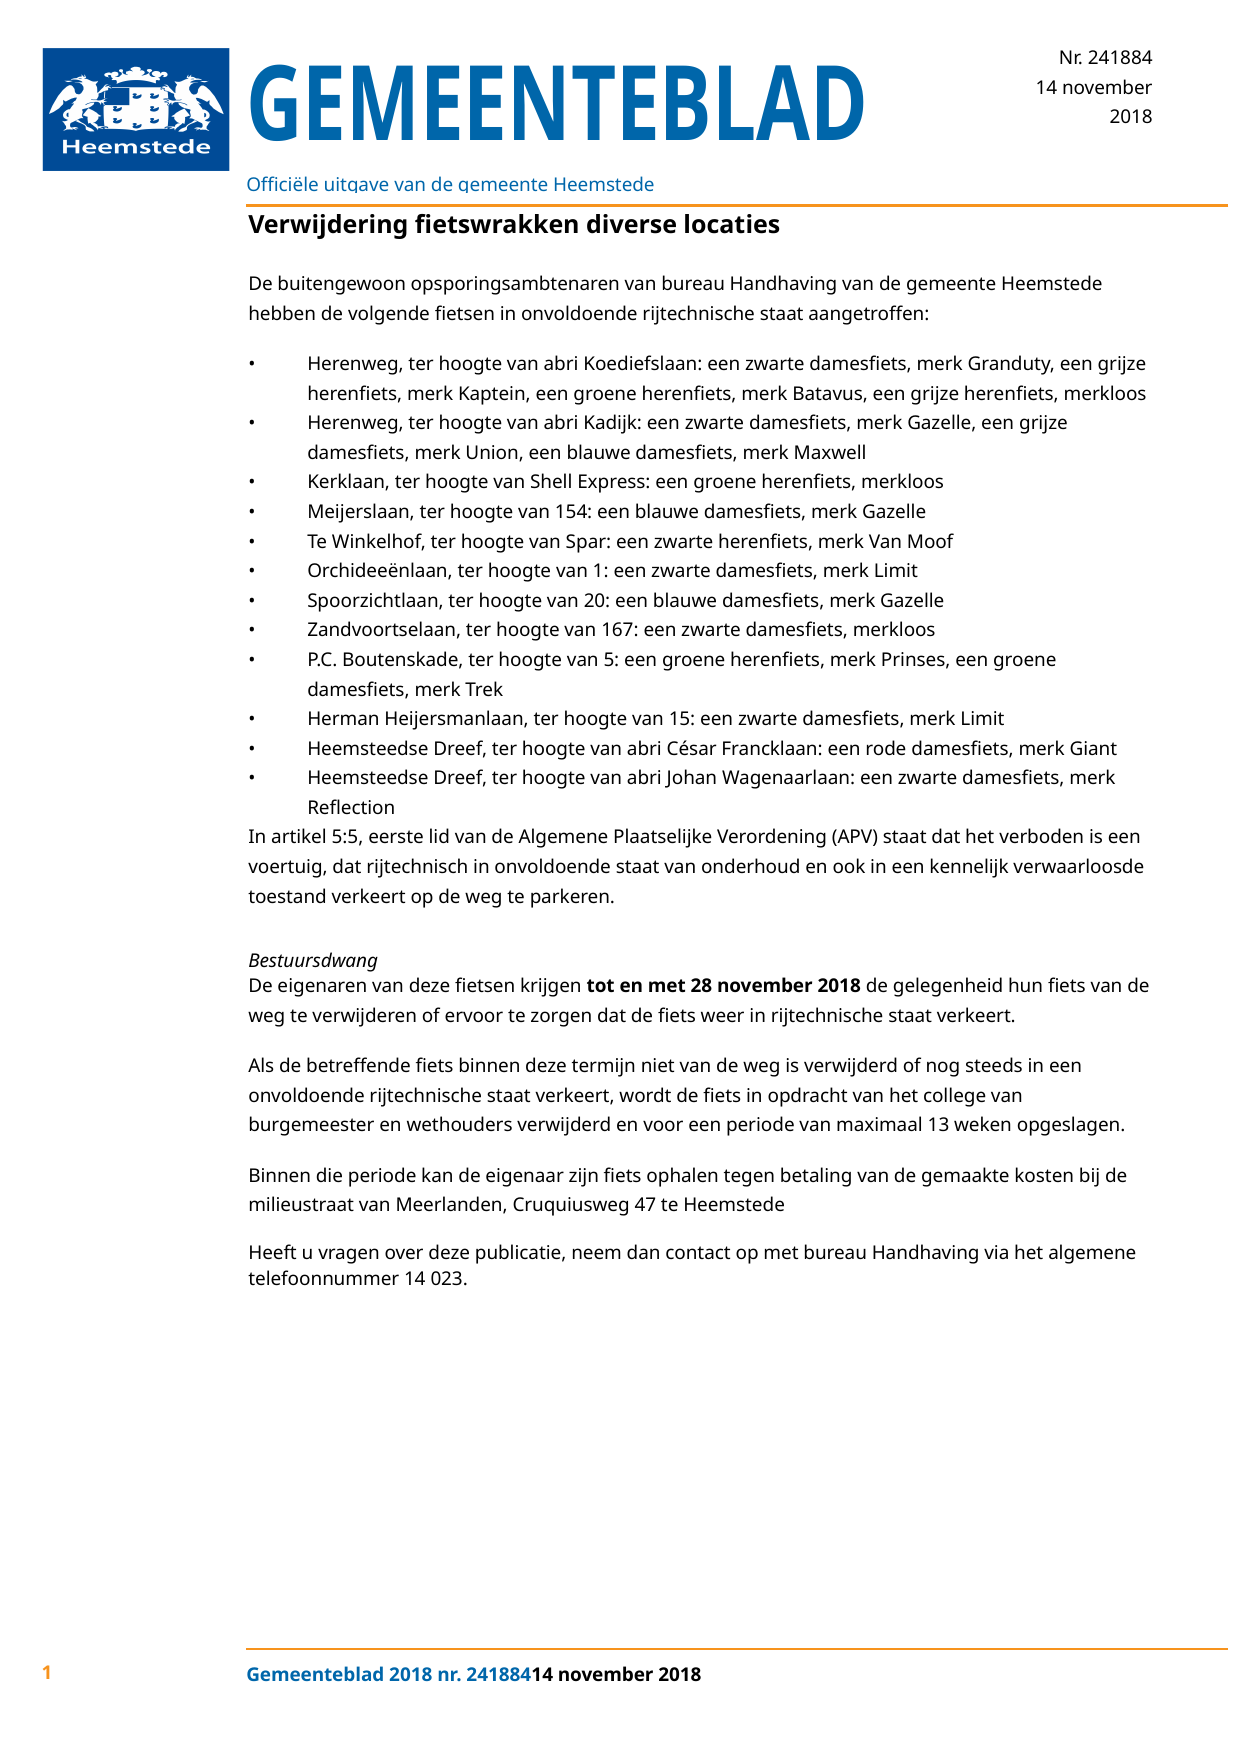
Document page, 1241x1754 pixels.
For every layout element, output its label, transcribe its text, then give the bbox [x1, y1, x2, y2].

list Heemsteedse Dreef, ter hoogte van abri César Francklaan: een rode damesfiets, merk Giant [248, 735, 1152, 761]
text Verwijdering fietswrakken diverse locaties [248, 207, 1152, 241]
list Heemsteedse Dreef, ter hoogte van abri Johan Wagenaarlaan: een zwarte damesfiets, merk Reflection [248, 764, 1152, 820]
text Als de betreffende fiets binnen deze termijn niet van de weg is verwijderd of nog steeds in een onvoldoende rijtechnische staat verkeert, wordt de fiets in opdracht van het college van burgemeester en wethouders verwijderd en voor een periode van maximaal 13 weken opgeslagen. [248, 1052, 1152, 1137]
list Meijerslaan, ter hoogte van 154: een blauwe damesfiets, merk Gazelle [248, 498, 1152, 524]
list Kerklaan, ter hoogte van Shell Express: een groene herenfiets, merkloos [248, 469, 1152, 494]
list Herenweg, ter hoogte van abri Kadijk: een zwarte damesfiets, merk Gazelle, een grijze damesfiets, merk Union, een blauwe damesfiets, merk Maxwell [248, 409, 1152, 465]
list Spoorzichtlaan, ter hoogte van 20: een blauwe damesfiets, merk Gazelle [248, 587, 1152, 613]
list Orchideeënlaan, ter hoogte van 1: een zwarte damesfiets, merk Limit [248, 557, 1152, 583]
text In artikel 5:5, eerste lid van de Algemene Plaatselijke Verordening (APV) staat dat het verboden is een voertuig, dat rijtechnisch in onvoldoende staat van onderhoud en ook in een kennelijk verwaarloosde toestand verkeert op de weg te parkeren. [248, 824, 1152, 908]
text Binnen die periode kan de eigenaar zijn fiets ophalen tegen betaling van de gemaakte kosten bij de milieustraat van Meerlanden, Cruquiusweg 47 te Heemstede [248, 1162, 1152, 1217]
picture [41, 47, 231, 172]
list Zandvoortselaan, ter hoogte van 167: een zwarte damesfiets, merkloos [248, 617, 1152, 642]
text Heeft u vragen over deze publicatie, neem dan contact op met bureau Handhaving via het algemene telefoonnummer 14 023. [248, 1239, 1152, 1291]
text De eigenaren van deze fietsen krijgen tot en met 28 november 2018 de gelegenheid hun fiets van de weg te verwijderen of ervoor te zorgen dat de fiets weer in rijtechnische staat verkeert. [248, 972, 1152, 1028]
list Herman Heijersmanlaan, ter hoogte van 15: een zwarte damesfiets, merk Limit [248, 705, 1152, 731]
list Herenweg, ter hoogte van abri Koediefslaan: een zwarte damesfiets, merk Granduty, een grijze herenfiets, merk Kaptein, een groene herenfiets, merk Batavus, een grijze herenfiets, merkloos [248, 350, 1152, 406]
list P.C. Boutenskade, ter hoogte van 5: een groene herenfiets, merk Prinses, een groene damesfiets, merk Trek [248, 646, 1152, 701]
list Te Winkelhof, ter hoogte van Spar: een zwarte herenfiets, merk Van Moof [248, 528, 1152, 553]
text Bestuursdwang [248, 947, 1152, 972]
text De buitengewoon opsporingsambtenaren van bureau Handhaving van de gemeente Heemstede hebben de volgende fietsen in onvoldoende rijtechnische staat aangetroffen: [248, 270, 1152, 326]
